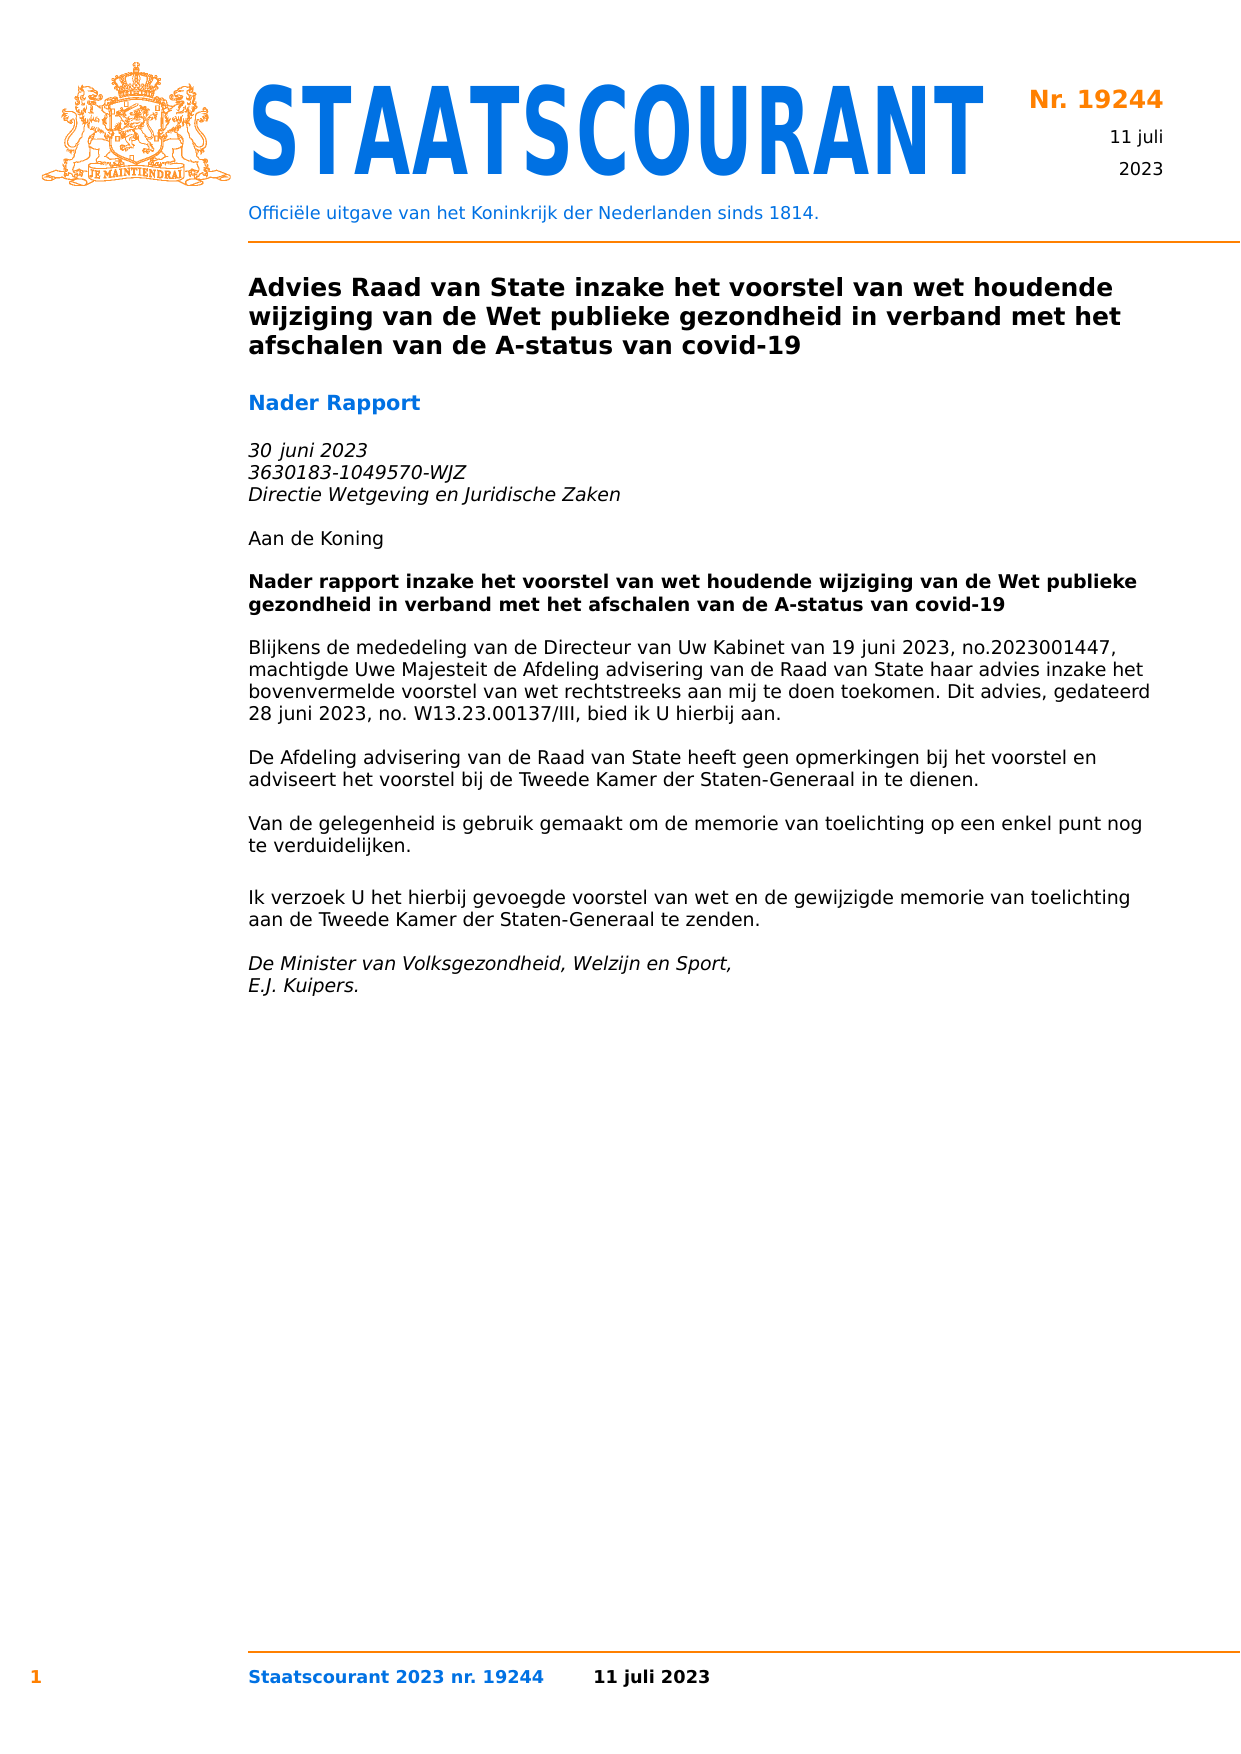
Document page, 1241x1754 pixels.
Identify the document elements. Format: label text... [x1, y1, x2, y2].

picture [41, 62, 231, 186]
text De Afdeling advisering van de Raad van State heeft geen opmerkingen bij het voorstel en adviseert het voorstel bij de Tweede Kamer der Staten-Generaal in te dienen. [248, 747, 1163, 791]
table_cell 11 juli [998, 121, 1240, 153]
table_cell 2023 [998, 153, 1240, 203]
text Blijkens de mededeling van de Directeur van Uw Kabinet van 19 juni 2023, no.2023001447, machtigde Uwe Majesteit de Afdeling advisering van de Raad van State haar advies inzake het bovenvermelde voorstel van wet rechtstreeks aan mij te doen toekomen. Dit advies, gedateerd 28 juni 2023, no. W13.23.00137/III, bied ik U hierbij aan. [248, 637, 1163, 725]
text Aan de Koning [248, 528, 1163, 549]
table_cell Officiële uitgave van het Koninkrijk der Nederlanden sinds 1814. [248, 203, 1240, 241]
text Ik verzoek U het hierbij gevoegde voorstel van wet en de gewijzigde memorie van toelichting aan de Tweede Kamer der Staten-Generaal te zenden. [248, 887, 1163, 931]
subtitle Nader Rapport [248, 391, 1163, 415]
text De Minister van Volksgezondheid, Welzijn en Sport, E.J. Kuipers. [248, 953, 1163, 997]
text 3630183-1049570-WJZ [248, 462, 1163, 484]
text Van de gelegenheid is gebruik gemaakt om de memorie van toelichting op een enkel punt nog te verduidelijken. [248, 813, 1163, 857]
table_header [25, 62, 248, 241]
subtitle Advies Raad van State inzake het voorstel van wet houdende wijziging van de Wet publieke gezondheid in verband met het afschalen van de A-status van covid-19 [248, 273, 1163, 361]
text Nader rapport inzake het voorstel van wet houdende wijziging van de Wet publieke gezondheid in verband met het afschalen van de A-status van covid-19 [248, 571, 1163, 615]
table_header STAATSCOURANT [248, 62, 998, 203]
text Directie Wetgeving en Juridische Zaken [248, 484, 1163, 506]
table_header Nr. 19244 [998, 62, 1240, 121]
text 30 juni 2023 [248, 440, 1163, 462]
